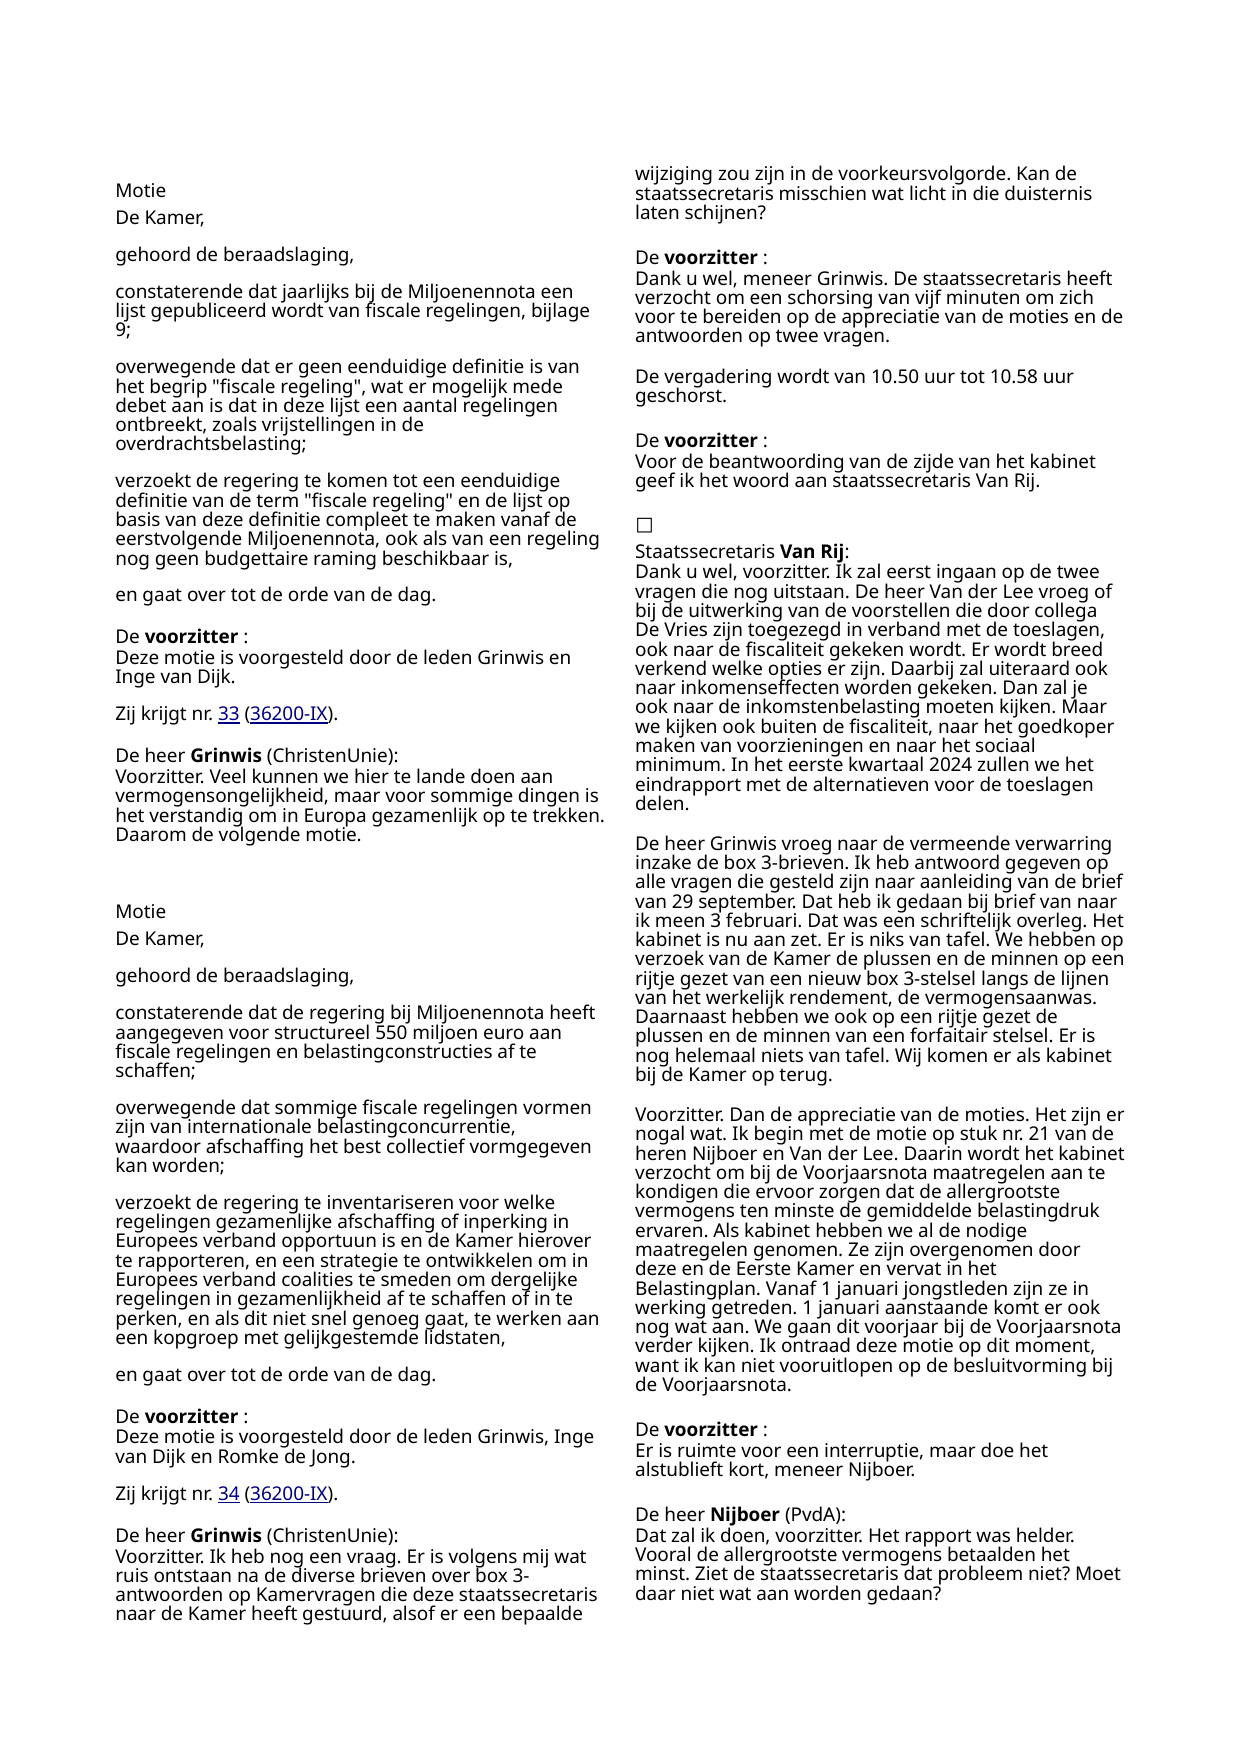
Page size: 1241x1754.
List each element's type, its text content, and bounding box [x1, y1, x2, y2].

text overwegende dat sommige fiscale regelingen vormen zijn van internationale belastingconcurrentie, waardoor afschaffing het best collectief vormgegeven kan worden; [115, 1099, 605, 1176]
text De heer Grinwis (ChristenUnie): [115, 1522, 605, 1548]
text Dank u wel, voorzitter. Ik zal eerst ingaan op de twee vragen die nog uitstaan. De heer Van der Lee vroeg of bij de uitwerking van de voorstellen die door collega De Vries zijn toegezegd in verband met de toeslagen, ook naar de fiscaliteit gekeken wordt. Er wordt breed verkend welke opties er zijn. Daarbij zal uiteraard ook naar inkomenseffecten worden gekeken. Dan zal je ook naar de inkomstenbelasting moeten kijken. Maar we kijken ook buiten de fiscaliteit, naar het goedkoper maken van voorzieningen en naar het sociaal minimum. In het eerste kwartaal 2024 zullen we het eindrapport met de alternatieven voor de toeslagen delen. [635, 563, 1125, 814]
text Staatssecretaris Van Rij: [635, 538, 1125, 563]
text Voorzitter. Ik heb nog een vraag. Er is volgens mij wat ruis ontstaan na de diverse brieven over box 3-antwoorden op Kamervragen die deze staatssecretaris naar de Kamer heeft gestuurd, alsof er een bepaalde [115, 1548, 605, 1625]
text Voor de beantwoording van de zijde van het kabinet geef ik het woord aan staatssecretaris Van Rij. [635, 453, 1125, 491]
text Voorzitter. Dan de appreciatie van de moties. Het zijn er nogal wat. Ik begin met de motie op stuk nr. 21 van de heren Nijboer en Van der Lee. Daarin wordt het kabinet verzocht om bij de Voorjaarsnota maatregelen aan te kondigen die ervoor zorgen dat de allergrootste vermogens ten minste de gemiddelde belastingdruk ervaren. Als kabinet hebben we al de nodige maatregelen genomen. Ze zijn overgenomen door deze en de Eerste Kamer en vervat in het Belastingplan. Vanaf 1 januari jongstleden zijn ze in werking getreden. 1 januari aanstaande komt er ook nog wat aan. We gaan dit voorjaar bij de Voorjaarsnota verder kijken. Ik ontraad deze motie op dit moment, want ik kan niet vooruitlopen op de besluitvorming bij de Voorjaarsnota. [635, 1106, 1125, 1395]
text De voorzitter : [635, 244, 1125, 270]
text gehoord de beraadslaging, [115, 967, 605, 987]
text en gaat over tot de orde van de dag. [115, 586, 605, 606]
text De voorzitter : [635, 427, 1125, 453]
text gehoord de beraadslaging, [115, 246, 605, 265]
text De voorzitter : [635, 1416, 1125, 1442]
text Motie [115, 899, 605, 924]
text ⬜ [635, 512, 1125, 538]
text Deze motie is voorgesteld door de leden Grinwis en Inge van Dijk. [115, 649, 605, 688]
text De Kamer, [115, 209, 605, 228]
text De heer Grinwis vroeg naar de vermeende verwarring inzake de box 3-brieven. Ik heb antwoord gegeven op alle vragen die gesteld zijn naar aanleiding van de brief van 29 september. Dat heb ik gedaan bij brief van naar ik meen 3 februari. Dat was een schriftelijk overleg. Het kabinet is nu aan zet. Er is niks van tafel. We hebben op verzoek van de Kamer de plussen en de minnen op een rijtje gezet van een nieuw box 3-stelsel langs de lijnen van het werkelijk rendement, de vermogensaanwas. Daarnaast hebben we ook op een rijtje gezet de plussen en de minnen van een forfaitair stelsel. Er is nog helemaal niets van tafel. Wij komen er als kabinet bij de Kamer op terug. [635, 835, 1125, 1085]
text Zij krijgt nr. 33 (36200-IX). [115, 705, 605, 725]
text Voorzitter. Veel kunnen we hier te lande doen aan vermogensongelijkheid, maar voor sommige dingen is het verstandig om in Europa gezamenlijk op te trekken. Daarom de volgende motie. [115, 768, 605, 845]
text wijziging zou zijn in de voorkeursvolgorde. Kan de staatssecretaris misschien wat licht in die duisternis laten schijnen? [635, 165, 1125, 223]
text Zij krijgt nr. 34 (36200-IX). [115, 1485, 605, 1504]
text De heer Nijboer (PvdA): [635, 1501, 1125, 1527]
text verzoekt de regering te komen tot een eenduidige definitie van de term "fiscale regeling" en de lijst op basis van deze definitie compleet te maken vanaf de eerstvolgende Miljoenennota, ook als van een regeling nog geen budgettaire raming beschikbaar is, [115, 472, 605, 569]
text Deze motie is voorgesteld door de leden Grinwis, Inge van Dijk en Romke de Jong. [115, 1428, 605, 1467]
text De heer Grinwis (ChristenUnie): [115, 742, 605, 768]
text en gaat over tot de orde van de dag. [115, 1366, 605, 1385]
text De Kamer, [115, 930, 605, 950]
text Dank u wel, meneer Grinwis. De staatssecretaris heeft verzocht om een schorsing van vijf minuten om zich voor te bereiden op de appreciatie van de moties en de antwoorden op twee vragen. [635, 270, 1125, 347]
text verzoekt de regering te inventariseren voor welke regelingen gezamenlijke afschaffing of inperking in Europees verband opportuun is en de Kamer hierover te rapporteren, en een strategie te ontwikkelen om in Europees verband coalities te smeden om dergelijke regelingen in gezamenlijkheid af te schaffen of in te perken, en als dit niet snel genoeg gaat, te werken aan een kopgroep met gelijkgestemde lidstaten, [115, 1194, 605, 1348]
text Er is ruimte voor een interruptie, maar doe het alstublieft kort, meneer Nijboer. [635, 1442, 1125, 1480]
text Motie [115, 177, 605, 203]
text overwegende dat er geen eenduidige definitie is van het begrip "fiscale regeling", wat er mogelijk mede debet aan is dat in deze lijst een aantal regelingen ontbreekt, zoals vrijstellingen in de overdrachtsbelasting; [115, 358, 605, 455]
text constaterende dat jaarlijks bij de Miljoenennota een lijst gepubliceerd wordt van fiscale regelingen, bijlage 9; [115, 283, 605, 341]
text Dat zal ik doen, voorzitter. Het rapport was helder. Vooral de allergrootste vermogens betaalden het minst. Ziet de staatssecretaris dat probleem niet? Moet daar niet wat aan worden gedaan? [635, 1527, 1125, 1604]
text De voorzitter : [115, 623, 605, 649]
text De voorzitter : [115, 1403, 605, 1428]
text constaterende dat de regering bij Miljoenennota heeft aangegeven voor structureel 550 miljoen euro aan fiscale regelingen en belastingconstructies af te schaffen; [115, 1004, 605, 1081]
text De vergadering wordt van 10.50 uur tot 10.58 uur geschorst. [635, 368, 1125, 406]
